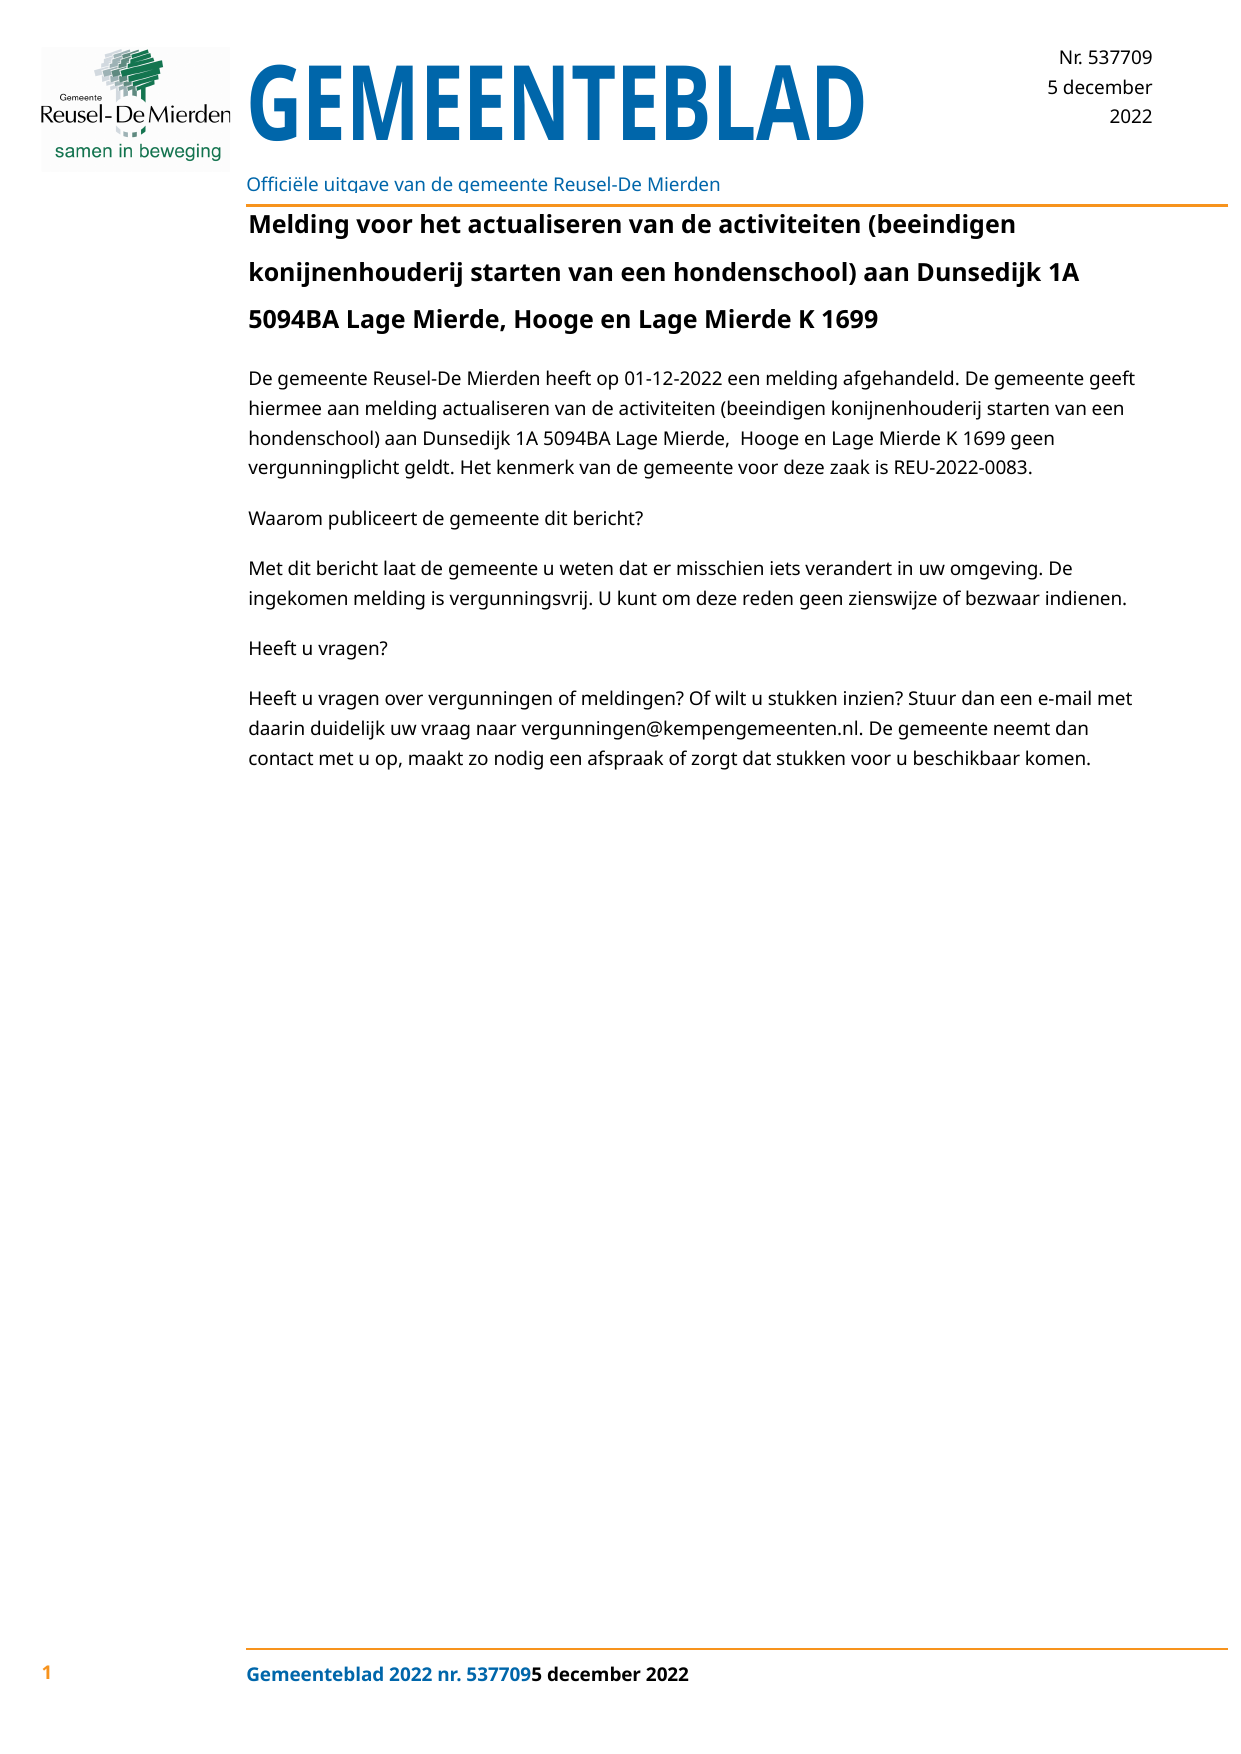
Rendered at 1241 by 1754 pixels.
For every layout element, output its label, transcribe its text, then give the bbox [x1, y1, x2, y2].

text Heeft u vragen? [248, 635, 1152, 661]
text Met dit bericht laat de gemeente u weten dat er misschien iets verandert in uw omgeving. De ingekomen melding is vergunningsvrij. U kunt om deze reden geen zienswijze of bezwaar indienen. [248, 555, 1152, 610]
text Melding voor het actualiseren van de activiteiten (beeindigen konijnenhouderij starten van een hondenschool) aan Dunsedijk 1A 5094BA Lage Mierde, Hooge en Lage Mierde K 1699 [248, 207, 1152, 336]
text Waarom publiceert de gemeente dit bericht? [248, 505, 1152, 530]
picture [41, 47, 231, 172]
text Heeft u vragen over vergunningen of meldingen? Of wilt u stukken inzien? Stuur dan een e-mail met daarin duidelijk uw vraag naar vergunningen@kempengemeenten.nl. De gemeente neemt dan contact met u op, maakt zo nodig een afspraak of zorgt dat stukken voor u beschikbaar komen. [248, 686, 1152, 770]
text De gemeente Reusel-De Mierden heeft op 01-12-2022 een melding afgehandeld. De gemeente geeft hiermee aan melding actualiseren van de activiteiten (beeindigen konijnenhouderij starten van een hondenschool) aan Dunsedijk 1A 5094BA Lage Mierde, Hooge en Lage Mierde K 1699 geen vergunningplicht geldt. Het kenmerk van de gemeente voor deze zaak is REU-2022-0083. [248, 366, 1152, 480]
